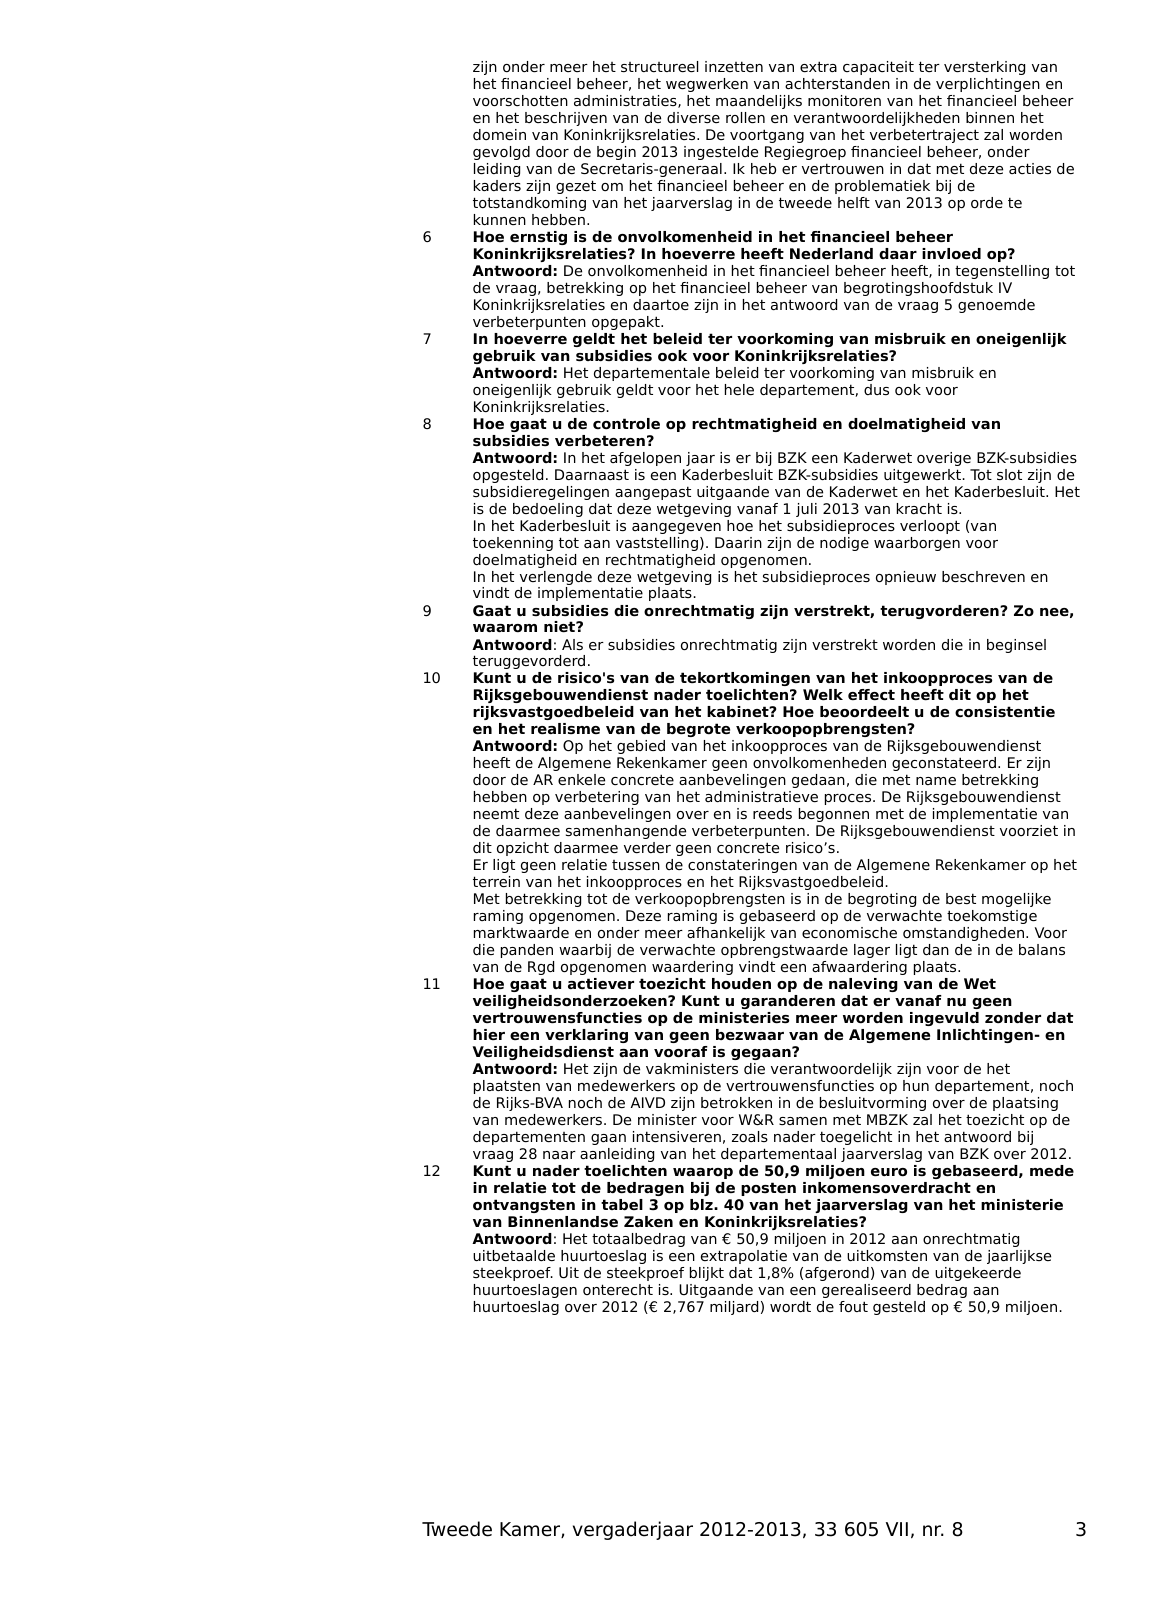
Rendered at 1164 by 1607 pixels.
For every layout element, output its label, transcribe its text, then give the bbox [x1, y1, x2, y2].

table_cell zijn onder meer het structureel inzetten van extra capaciteit ter versterking van het financieel beheer, het wegwerken van achterstanden in de verplichtingen en voorschotten administraties, het maandelijks monitoren van het financieel beheer en het beschrijven van de diverse rollen en verantwoordelijkheden binnen het domein van Koninkrijksrelaties. De voortgang van het verbetertraject zal worden gevolgd door de begin 2013 ingestelde Regiegroep financieel beheer, onder leiding van de Secretaris-generaal. Ik heb er vertrouwen in dat met deze acties de kaders zijn gezet om het financieel beheer en de problematiek bij de totstandkoming van het jaarverslag in de tweede helft van 2013 op orde te kunnen hebben. [467, 59, 1087, 229]
table_cell 8 [422, 416, 467, 602]
table_cell Hoe gaat u actiever toezicht houden op de naleving van de Wet veiligheidsonderzoeken? Kunt u garanderen dat er vanaf nu geen vertrouwensfuncties op de ministeries meer worden ingevuld zonder dat hier een verklaring van geen bezwaar van de Algemene Inlichtingen- en Veiligheidsdienst aan vooraf is gegaan? Antwoord: Het zijn de vakministers die verantwoordelijk zijn voor de het plaatsten van medewerkers op de vertrouwensfuncties op hun departement, noch de Rijks-BVA noch de AIVD zijn betrokken in de besluitvorming over de plaatsing van medewerkers. De minister voor W&R samen met MBZK zal het toezicht op de departementen gaan intensiveren, zoals nader toegelicht in het antwoord bij vraag 28 naar aanleiding van het departementaal jaarverslag van BZK over 2012. [467, 976, 1087, 1163]
table_cell [422, 59, 467, 229]
table_cell Hoe ernstig is de onvolkomenheid in het financieel beheer Koninkrijksrelaties? In hoeverre heeft Nederland daar invloed op? Antwoord: De onvolkomenheid in het financieel beheer heeft, in tegenstelling tot de vraag, betrekking op het financieel beheer van begrotingshoofdstuk IV Koninkrijksrelaties en daartoe zijn in het antwoord van de vraag 5 genoemde verbeterpunten opgepakt. [467, 229, 1087, 331]
table_cell 11 [422, 976, 467, 1163]
table_cell In hoeverre geldt het beleid ter voorkoming van misbruik en oneigenlijk gebruik van subsidies ook voor Koninkrijksrelaties? Antwoord: Het departementale beleid ter voorkoming van misbruik en oneigenlijk gebruik geldt voor het hele departement, dus ook voor Koninkrijksrelaties. [467, 331, 1087, 416]
table_cell Kunt u nader toelichten waarop de 50,9 miljoen euro is gebaseerd, mede in relatie tot de bedragen bij de posten inkomensoverdracht en ontvangsten in tabel 3 op blz. 40 van het jaarverslag van het ministerie van Binnenlandse Zaken en Koninkrijksrelaties? Antwoord: Het totaalbedrag van € 50,9 miljoen in 2012 aan onrechtmatig uitbetaalde huurtoeslag is een extrapolatie van de uitkomsten van de jaarlijkse steekproef. Uit de steekproef blijkt dat 1,8% (afgerond) van de uitgekeerde huurtoeslagen onterecht is. Uitgaande van een gerealiseerd bedrag aan huurtoeslag over 2012 (€ 2,767 miljard) wordt de fout gesteld op € 50,9 miljoen. [467, 1163, 1087, 1316]
table_cell Gaat u subsidies die onrechtmatig zijn verstrekt, terugvorderen? Zo nee, waarom niet? Antwoord: Als er subsidies onrechtmatig zijn verstrekt worden die in beginsel teruggevorderd. [467, 603, 1087, 670]
table_cell Kunt u de risico's van de tekortkomingen van het inkoopproces van de Rijksgebouwendienst nader toelichten? Welk effect heeft dit op het rijksvastgoedbeleid van het kabinet? Hoe beoordeelt u de consistentie en het realisme van de begrote verkoopopbrengsten? Antwoord: Op het gebied van het inkoopproces van de Rijksgebouwendienst heeft de Algemene Rekenkamer geen onvolkomenheden geconstateerd. Er zijn door de AR enkele concrete aanbevelingen gedaan, die met name betrekking hebben op verbetering van het administratieve proces. De Rijksgebouwendienst neemt deze aanbevelingen over en is reeds begonnen met de implementatie van de daarmee samenhangende verbeterpunten. De Rijksgebouwendienst voorziet in dit opzicht daarmee verder geen concrete risico’s. Er ligt geen relatie tussen de constateringen van de Algemene Rekenkamer op het terrein van het inkoopproces en het Rijksvastgoedbeleid. Met betrekking tot de verkoopopbrengsten is in de begroting de best mogelijke raming opgenomen. Deze raming is gebaseerd op de verwachte toekomstige marktwaarde en onder meer afhankelijk van economische omstandigheden. Voor die panden waarbij de verwachte opbrengstwaarde lager ligt dan de in de balans van de Rgd opgenomen waardering vindt een afwaardering plaats. [467, 670, 1087, 976]
table_cell 12 [422, 1163, 467, 1316]
table_cell 10 [422, 670, 467, 976]
table_cell 7 [422, 331, 467, 416]
table_cell 6 [422, 229, 467, 331]
table_cell 9 [422, 603, 467, 670]
table_cell Hoe gaat u de controle op rechtmatigheid en doelmatigheid van subsidies verbeteren? Antwoord: In het afgelopen jaar is er bij BZK een Kaderwet overige BZK-subsidies opgesteld. Daarnaast is een Kaderbesluit BZK-subsidies uitgewerkt. Tot slot zijn de subsidieregelingen aangepast uitgaande van de Kaderwet en het Kaderbesluit. Het is de bedoeling dat deze wetgeving vanaf 1 juli 2013 van kracht is. In het Kaderbesluit is aangegeven hoe het subsidieproces verloopt (van toekenning tot aan vaststelling). Daarin zijn de nodige waarborgen voor doelmatigheid en rechtmatigheid opgenomen. In het verlengde deze wetgeving is het subsidieproces opnieuw beschreven en vindt de implementatie plaats. [467, 416, 1087, 602]
